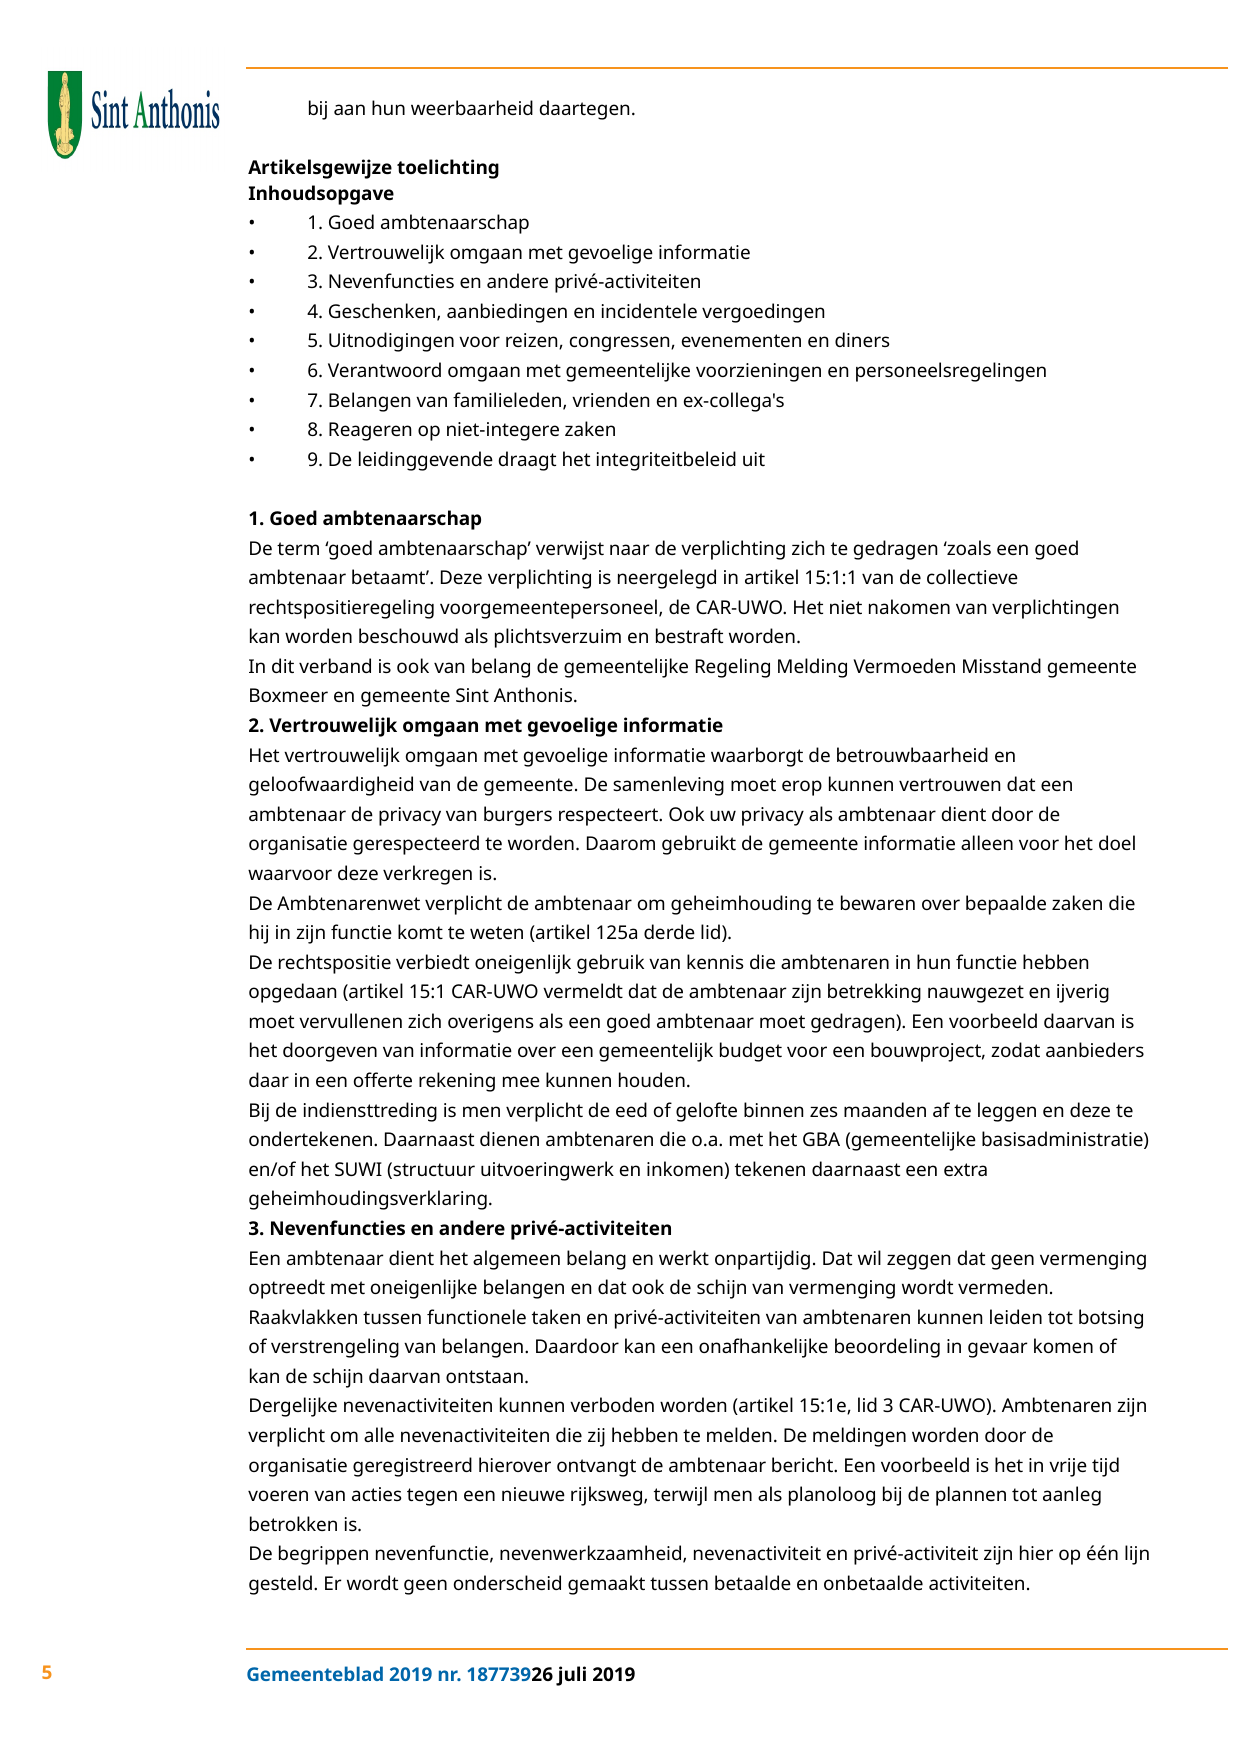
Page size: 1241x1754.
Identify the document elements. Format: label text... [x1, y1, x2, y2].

text De begrippen nevenfunctie, nevenwerkzaamheid, nevenactiviteit en privé-activiteit zijn hier op één lijn gesteld. Er wordt geen onderscheid gemaakt tussen betaalde en onbetaalde activiteiten. [248, 1541, 1152, 1596]
text Dergelijke nevenactiviteiten kunnen verboden worden (artikel 15:1e, lid 3 CAR-UWO). Ambtenaren zijn verplicht om alle nevenactiviteiten die zij hebben te melden. De meldingen worden door de organisatie geregistreerd hierover ontvangt de ambtenaar bericht. Een voorbeeld is het in vrije tijd voeren van acties tegen een nieuwe rijksweg, terwijl men als planoloog bij de plannen tot aanleg betrokken is. [248, 1393, 1152, 1537]
picture [41, 47, 231, 172]
list 9. De leidinggevende draagt het integriteitbeleid uit [248, 446, 1152, 472]
list 7. Belangen van familieleden, vrienden en ex-collega's [248, 387, 1152, 412]
text Bij de indiensttreding is men verplicht de eed of gelofte binnen zes maanden af te leggen en deze te ondertekenen. Daarnaast dienen ambtenaren die o.a. met het GBA (gemeentelijke basisadministratie) en/of het SUWI (structuur uitvoeringwerk en inkomen) tekenen daarnaast een extra geheimhoudingsverklaring. [248, 1097, 1152, 1211]
list 4. Geschenken, aanbiedingen en incidentele vergoedingen [248, 298, 1152, 324]
list 1. Goed ambtenaarschap [248, 209, 1152, 235]
list 5. Uitnodigingen voor reizen, congressen, evenementen en diners [248, 328, 1152, 353]
text Artikelsgewijze toelichting [248, 154, 1152, 180]
list 8. Reageren op niet-integere zaken [248, 416, 1152, 442]
text De Ambtenarenwet verplicht de ambtenaar om geheimhouding te bewaren over bepaalde zaken die hij in zijn functie komt te weten (artikel 125a derde lid). [248, 890, 1152, 945]
text Inhoudsopgave [248, 180, 1152, 205]
list bij aan hun weerbaarheid daartegen. [248, 95, 1152, 121]
text 2. Vertrouwelijk omgaan met gevoelige informatie [248, 712, 1152, 738]
text 3. Nevenfuncties en andere privé-activiteiten [248, 1215, 1152, 1241]
list 2. Vertrouwelijk omgaan met gevoelige informatie [248, 239, 1152, 264]
text Een ambtenaar dient het algemeen belang en werkt onpartijdig. Dat wil zeggen dat geen vermenging optreedt met oneigenlijke belangen en dat ook de schijn van vermenging wordt vermeden. Raakvlakken tussen functionele taken en privé-activiteiten van ambtenaren kunnen leiden tot botsing of verstrengeling van belangen. Daardoor kan een onafhankelijke beoordeling in gevaar komen of kan de schijn daarvan ontstaan. [248, 1245, 1152, 1389]
list 6. Verantwoord omgaan met gemeentelijke voorzieningen en personeelsregelingen [248, 357, 1152, 383]
text In dit verband is ook van belang de gemeentelijke Regeling Melding Vermoeden Misstand gemeente Boxmeer en gemeente Sint Anthonis. [248, 653, 1152, 708]
text De term ‘goed ambtenaarschap’ verwijst naar de verplichting zich te gedragen ‘zoals een goed ambtenaar betaamt’. Deze verplichting is neergelegd in artikel 15:1:1 van de collectieve rechtspositieregeling voorgemeentepersoneel, de CAR-UWO. Het niet nakomen van verplichtingen kan worden beschouwd als plichtsverzuim en bestraft worden. [248, 535, 1152, 649]
text De rechtspositie verbiedt oneigenlijk gebruik van kennis die ambtenaren in hun functie hebben opgedaan (artikel 15:1 CAR-UWO vermeldt dat de ambtenaar zijn betrekking nauwgezet en ijverig moet vervullenen zich overigens als een goed ambtenaar moet gedragen). Een voorbeeld daarvan is het doorgeven van informatie over een gemeentelijk budget voor een bouwproject, zodat aanbieders daar in een offerte rekening mee kunnen houden. [248, 949, 1152, 1093]
text Het vertrouwelijk omgaan met gevoelige informatie waarborgt de betrouwbaarheid en geloofwaardigheid van de gemeente. De samenleving moet erop kunnen vertrouwen dat een ambtenaar de privacy van burgers respecteert. Ook uw privacy als ambtenaar dient door de organisatie gerespecteerd te worden. Daarom gebruikt de gemeente informatie alleen voor het doel waarvoor deze verkregen is. [248, 742, 1152, 886]
list 3. Nevenfuncties en andere privé-activiteiten [248, 268, 1152, 294]
text 1. Goed ambtenaarschap [248, 505, 1152, 531]
